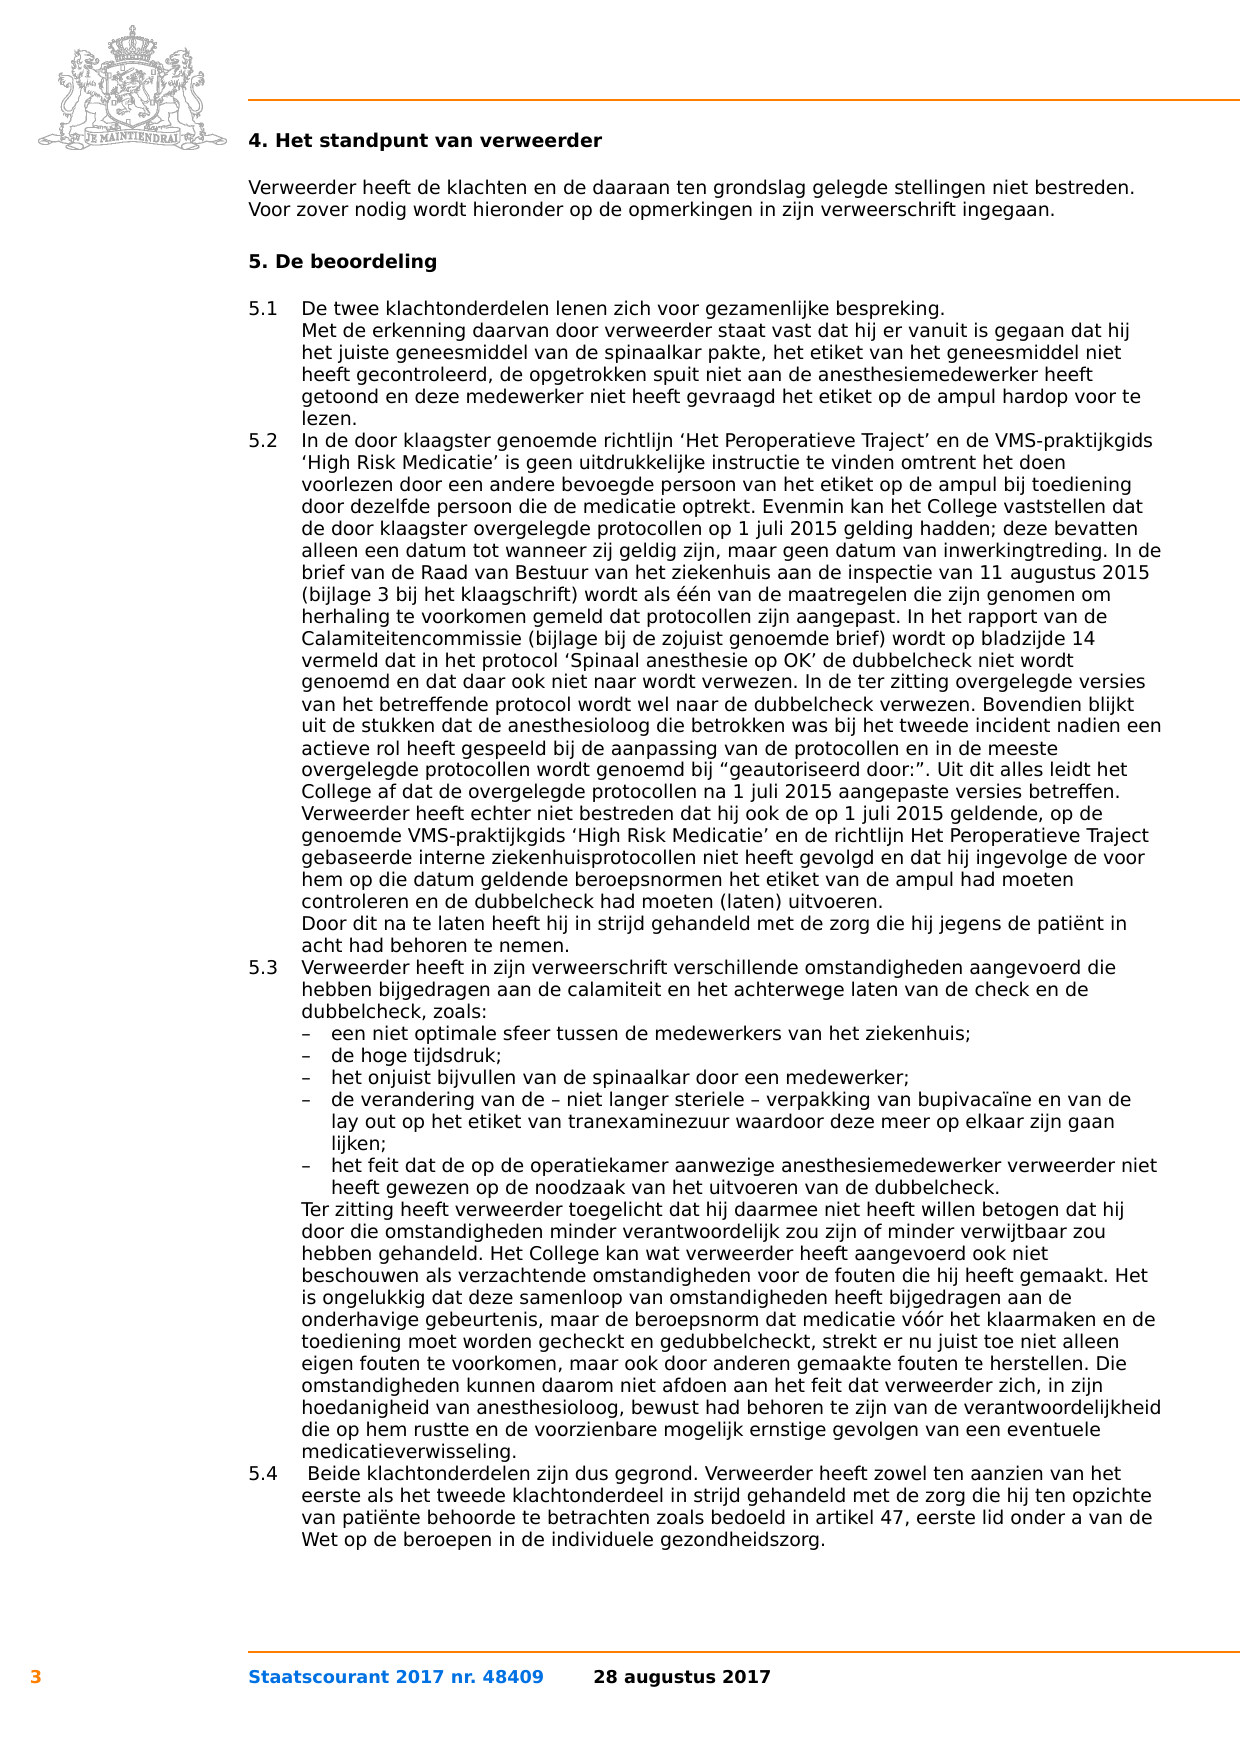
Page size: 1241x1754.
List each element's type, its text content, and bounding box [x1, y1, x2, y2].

subtitle 5. De beoordeling [248, 251, 1163, 273]
text 5.1 De twee klachtonderdelen lenen zich voor gezamenlijke bespreking. [248, 298, 1163, 320]
subtitle 4. Het standpunt van verweerder [248, 130, 1163, 152]
text – het feit dat de op de operatiekamer aanwezige anesthesiemedewerker verweerder niet heeft gewezen op de noodzaak van het uitvoeren van de dubbelcheck. [301, 1155, 1163, 1199]
text – het onjuist bijvullen van de spinaalkar door een medewerker; [301, 1067, 1163, 1089]
text 5.3 Verweerder heeft in zijn verweerschrift verschillende omstandigheden aangevoerd die hebben bijgedragen aan de calamiteit en het achterwege laten van de check en de dubbelcheck, zoals: [248, 957, 1163, 1023]
text – de hoge tijdsdruk; [301, 1045, 1163, 1067]
text Ter zitting heeft verweerder toegelicht dat hij daarmee niet heeft willen betogen dat hij door die omstandigheden minder verantwoordelijk zou zijn of minder verwijtbaar zou hebben gehandeld. Het College kan wat verweerder heeft aangevoerd ook niet beschouwen als verzachtende omstandigheden voor de fouten die hij heeft gemaakt. Het is ongelukkig dat deze samenloop van omstandigheden heeft bijgedragen aan de onderhavige gebeurtenis, maar de beroepsnorm dat medicatie vóór het klaarmaken en de toediening moet worden gecheckt en gedubbelcheckt, strekt er nu juist toe niet alleen eigen fouten te voorkomen, maar ook door anderen gemaakte fouten te herstellen. Die omstandigheden kunnen daarom niet afdoen aan het feit dat verweerder zich, in zijn hoedanigheid van anesthesioloog, bewust had behoren te zijn van de verantwoordelijkheid die op hem rustte en de voorzienbare mogelijk ernstige gevolgen van een eventuele medicatieverwisseling. [301, 1199, 1163, 1463]
text Verweerder heeft de klachten en de daaraan ten grondslag gelegde stellingen niet bestreden. Voor zover nodig wordt hieronder op de opmerkingen in zijn verweerschrift ingegaan. [248, 177, 1163, 221]
text 5.4 Beide klachtonderdelen zijn dus gegrond. Verweerder heeft zowel ten aanzien van het eerste als het tweede klachtonderdeel in strijd gehandeld met de zorg die hij ten opzichte van patiënte behoorde te betrachten zoals bedoeld in artikel 47, eerste lid onder a van de Wet op de beroepen in de individuele gezondheidszorg. [248, 1463, 1163, 1551]
text – de verandering van de – niet langer steriele – verpakking van bupivacaïne en van de lay out op het etiket van tranexaminezuur waardoor deze meer op elkaar zijn gaan lijken; [301, 1089, 1163, 1155]
picture [38, 25, 227, 150]
text Door dit na te laten heeft hij in strijd gehandeld met de zorg die hij jegens de patiënt in acht had behoren te nemen. [301, 913, 1163, 957]
text 5.2 In de door klaagster genoemde richtlijn ‘Het Peroperatieve Traject’ en de VMS-praktijkgids ‘High Risk Medicatie’ is geen uitdrukkelijke instructie te vinden omtrent het doen voorlezen door een andere bevoegde persoon van het etiket op de ampul bij toediening door dezelfde persoon die de medicatie optrekt. Evenmin kan het College vaststellen dat de door klaagster overgelegde protocollen op 1 juli 2015 gelding hadden; deze bevatten alleen een datum tot wanneer zij geldig zijn, maar geen datum van inwerkingtreding. In de brief van de Raad van Bestuur van het ziekenhuis aan de inspectie van 11 augustus 2015 (bijlage 3 bij het klaagschrift) wordt als één van de maatregelen die zijn genomen om herhaling te voorkomen gemeld dat protocollen zijn aangepast. In het rapport van de Calamiteitencommissie (bijlage bij de zojuist genoemde brief) wordt op bladzijde 14 vermeld dat in het protocol ‘Spinaal anesthesie op OK’ de dubbelcheck niet wordt genoemd en dat daar ook niet naar wordt verwezen. In de ter zitting overgelegde versies van het betreffende protocol wordt wel naar de dubbelcheck verwezen. Bovendien blijkt uit de stukken dat de anesthesioloog die betrokken was bij het tweede incident nadien een actieve rol heeft gespeeld bij de aanpassing van de protocollen en in de meeste overgelegde protocollen wordt genoemd bij “geautoriseerd door:”. Uit dit alles leidt het College af dat de overgelegde protocollen na 1 juli 2015 aangepaste versies betreffen. Verweerder heeft echter niet bestreden dat hij ook de op 1 juli 2015 geldende, op de genoemde VMS-praktijkgids ‘High Risk Medicatie’ en de richtlijn Het Peroperatieve Traject gebaseerde interne ziekenhuisprotocollen niet heeft gevolgd en dat hij ingevolge de voor hem op die datum geldende beroepsnormen het etiket van de ampul had moeten controleren en de dubbelcheck had moeten (laten) uitvoeren. [248, 430, 1163, 913]
text Met de erkenning daarvan door verweerder staat vast dat hij er vanuit is gegaan dat hij het juiste geneesmiddel van de spinaalkar pakte, het etiket van het geneesmiddel niet heeft gecontroleerd, de opgetrokken spuit niet aan de anesthesiemedewerker heeft getoond en deze medewerker niet heeft gevraagd het etiket op de ampul hardop voor te lezen. [301, 320, 1163, 430]
text – een niet optimale sfeer tussen de medewerkers van het ziekenhuis; [301, 1023, 1163, 1045]
